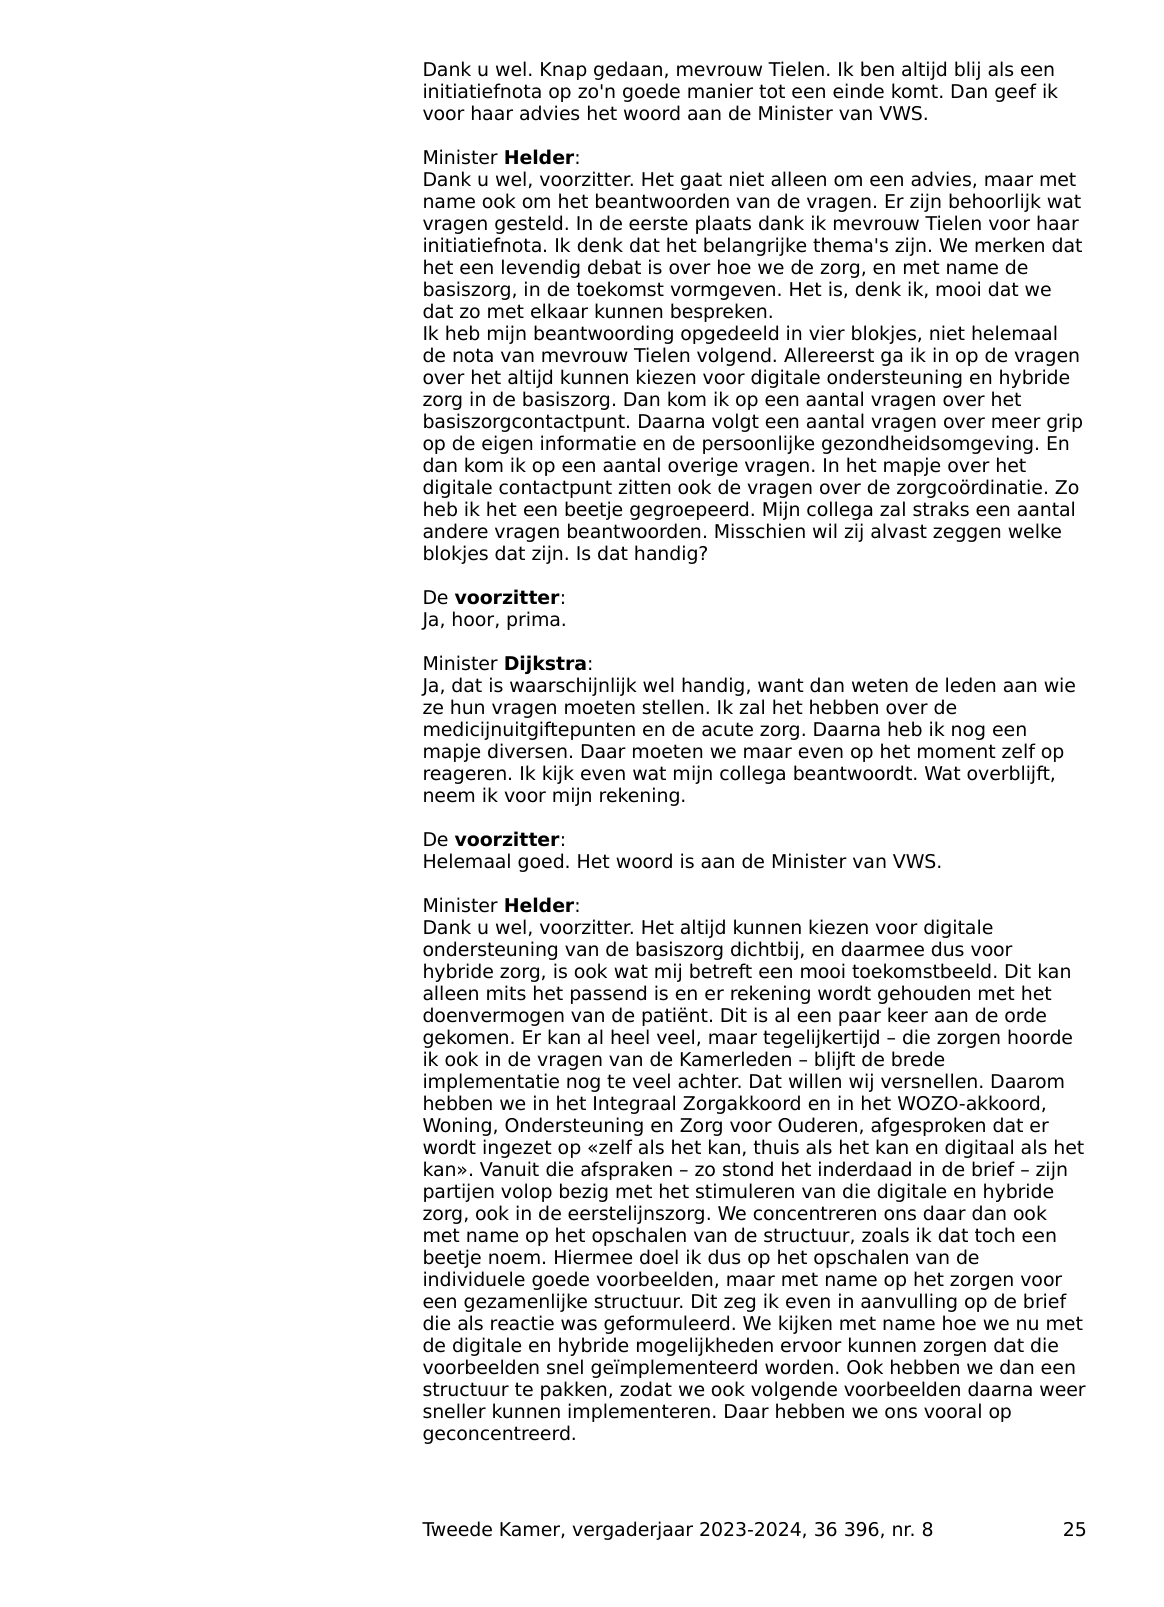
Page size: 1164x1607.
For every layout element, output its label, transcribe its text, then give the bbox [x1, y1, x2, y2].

text Ik heb mijn beantwoording opgedeeld in vier blokjes, niet helemaal de nota van mevrouw Tielen volgend. Allereerst ga ik in op de vragen over het altijd kunnen kiezen voor digitale ondersteuning en hybride zorg in de basiszorg. Dan kom ik op een aantal vragen over het basiszorgcontactpunt. Daarna volgt een aantal vragen over meer grip op de eigen informatie en de persoonlijke gezondheidsomgeving. En dan kom ik op een aantal overige vragen. In het mapje over het digitale contactpunt zitten ook de vragen over de zorgcoördinatie. Zo heb ik het een beetje gegroepeerd. Mijn collega zal straks een aantal andere vragen beantwoorden. Misschien wil zij alvast zeggen welke blokjes dat zijn. Is dat handig? [422, 323, 1087, 565]
text Ja, hoor, prima. [422, 609, 1087, 631]
text Ja, dat is waarschijnlijk wel handig, want dan weten de leden aan wie ze hun vragen moeten stellen. Ik zal het hebben over de medicijnuitgiftepunten en de acute zorg. Daarna heb ik nog een mapje diversen. Daar moeten we maar even op het moment zelf op reageren. Ik kijk even wat mijn collega beantwoordt. Wat overblijft, neem ik voor mijn rekening. [422, 675, 1087, 807]
text De voorzitter: [422, 829, 1087, 851]
text Dank u wel, voorzitter. Het altijd kunnen kiezen voor digitale ondersteuning van de basiszorg dichtbij, en daarmee dus voor hybride zorg, is ook wat mij betreft een mooi toekomstbeeld. Dit kan alleen mits het passend is en er rekening wordt gehouden met het doenvermogen van de patiënt. Dit is al een paar keer aan de orde gekomen. Er kan al heel veel, maar tegelijkertijd – die zorgen hoorde ik ook in de vragen van de Kamerleden – blijft de brede implementatie nog te veel achter. Dat willen wij versnellen. Daarom hebben we in het Integraal Zorgakkoord en in het WOZO-akkoord, Woning, Ondersteuning en Zorg voor Ouderen, afgesproken dat er wordt ingezet op «zelf als het kan, thuis als het kan en digitaal als het kan». Vanuit die afspraken – zo stond het inderdaad in de brief – zijn partijen volop bezig met het stimuleren van die digitale en hybride zorg, ook in de eerstelijnszorg. We concentreren ons daar dan ook met name op het opschalen van de structuur, zoals ik dat toch een beetje noem. Hiermee doel ik dus op het opschalen van de individuele goede voorbeelden, maar met name op het zorgen voor een gezamenlijke structuur. Dit zeg ik even in aanvulling op de brief die als reactie was geformuleerd. We kijken met name hoe we nu met de digitale en hybride mogelijkheden ervoor kunnen zorgen dat die voorbeelden snel geïmplementeerd worden. Ook hebben we dan een structuur te pakken, zodat we ook volgende voorbeelden daarna weer sneller kunnen implementeren. Daar hebben we ons vooral op geconcentreerd. [422, 917, 1087, 1445]
text Helemaal goed. Het woord is aan de Minister van VWS. [422, 851, 1087, 873]
text Minister Dijkstra: [422, 653, 1087, 675]
text De voorzitter: [422, 587, 1087, 609]
text Minister Helder: [422, 147, 1087, 169]
text Dank u wel, voorzitter. Het gaat niet alleen om een advies, maar met name ook om het beantwoorden van de vragen. Er zijn behoorlijk wat vragen gesteld. In de eerste plaats dank ik mevrouw Tielen voor haar initiatiefnota. Ik denk dat het belangrijke thema's zijn. We merken dat het een levendig debat is over hoe we de zorg, en met name de basiszorg, in de toekomst vormgeven. Het is, denk ik, mooi dat we dat zo met elkaar kunnen bespreken. [422, 169, 1087, 323]
text Minister Helder: [422, 895, 1087, 917]
text Dank u wel. Knap gedaan, mevrouw Tielen. Ik ben altijd blij als een initiatiefnota op zo'n goede manier tot een einde komt. Dan geef ik voor haar advies het woord aan de Minister van VWS. [422, 59, 1087, 125]
